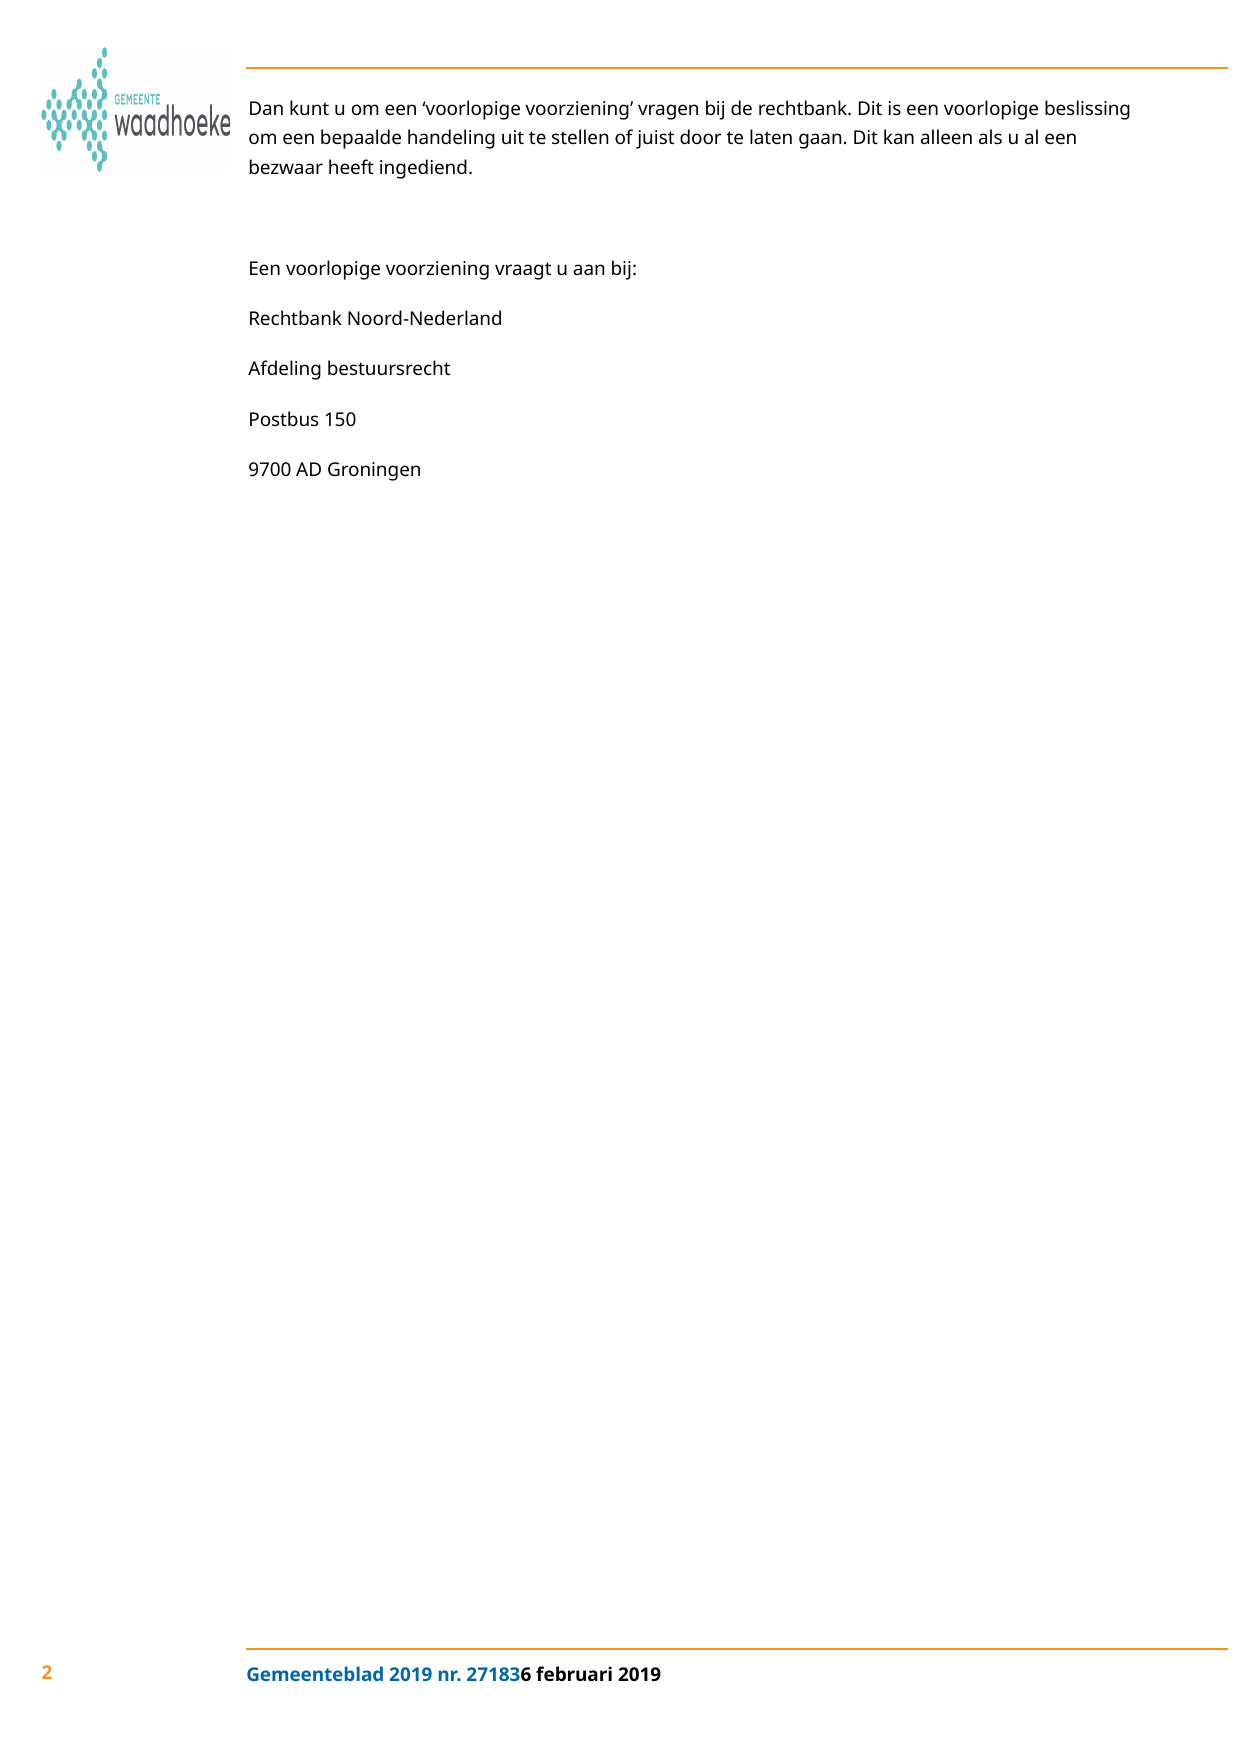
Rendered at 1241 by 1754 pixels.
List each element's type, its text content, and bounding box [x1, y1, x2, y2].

text Een voorlopige voorziening vraagt u aan bij: [248, 255, 1152, 281]
picture [41, 47, 231, 172]
text Postbus 150 [248, 406, 1152, 432]
text Rechtbank Noord-Nederland [248, 305, 1152, 331]
text Afdeling bestuursrecht [248, 356, 1152, 381]
text 9700 AD Groningen [248, 456, 1152, 482]
text Dan kunt u om een ‘voorlopige voorziening’ vragen bij de rechtbank. Dit is een voorlopige beslissing om een bepaalde handeling uit te stellen of juist door te laten gaan. Dit kan alleen als u al een bezwaar heeft ingediend. [248, 95, 1152, 180]
